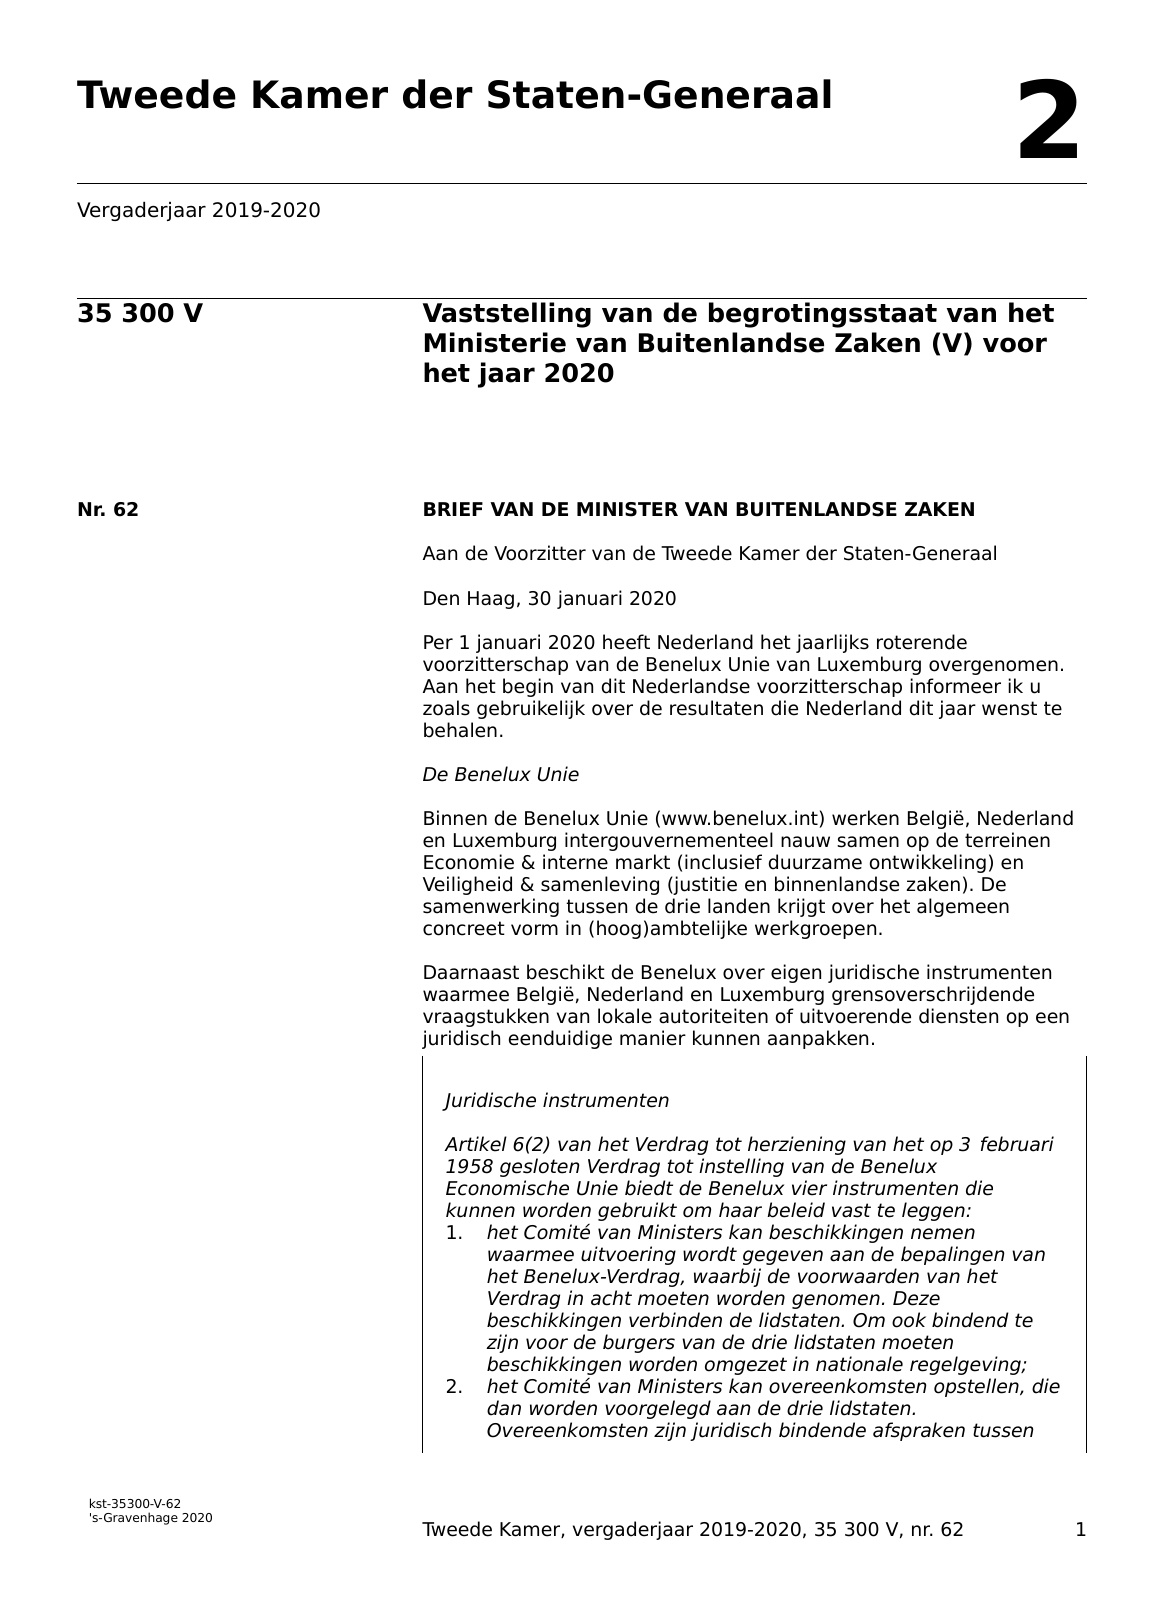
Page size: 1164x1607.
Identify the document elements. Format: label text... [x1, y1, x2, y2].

text kst-35300-V-62 [88, 1497, 323, 1511]
table_header Tweede Kamer der Staten-Generaal [77, 59, 886, 183]
text Aan de Voorzitter van de Tweede Kamer der Staten-Generaal [422, 543, 1087, 565]
text 's-Gravenhage 2020 [88, 1511, 323, 1525]
table_header Juridische instrumenten Artikel 6(2) van het Verdrag tot herziening van het op 3 februari 1958 gesloten Verdrag tot instelling van de Benelux Economische Unie biedt de Benelux vier instrumenten die kunnen worden gebruikt om haar beleid vast te leggen: 1. het Comité van Ministers kan beschikkingen nemen waarmee uitvoering wordt gegeven aan de bepalingen van het Benelux-Verdrag, waarbij de voorwaarden van het Verdrag in acht moeten worden genomen. Deze beschikkingen verbinden de lidstaten. Om ook bindend te zijn voor de burgers van de drie lidstaten moeten beschikkingen worden omgezet in nationale regelgeving; 2. het Comité van Ministers kan overeenkomsten opstellen, die dan worden voorgelegd aan de drie lidstaten. Overeenkomsten zijn juridisch bindende afspraken tussen [423, 1056, 1086, 1453]
text Per 1 januari 2020 heeft Nederland het jaarlijks roterende voorzitterschap van de Benelux Unie van Luxemburg overgenomen. Aan het begin van dit Nederlandse voorzitterschap informeer ik u zoals gebruikelijk over de resultaten die Nederland dit jaar wenst te behalen. [422, 632, 1087, 741]
subtitle 35 300 V Vaststelling van de begrotingsstaat van het Ministerie van Buitenlandse Zaken (V) voor het jaar 2020 [77, 299, 1087, 388]
text Den Haag, 30 januari 2020 [422, 587, 1087, 609]
text Daarnaast beschikt de Benelux over eigen juridische instrumenten waarmee België, Nederland en Luxemburg grensoverschrijdende vraagstukken van lokale autoriteiten of uitvoerende diensten op een juridisch eenduidige manier kunnen aanpakken. [422, 962, 1087, 1050]
subtitle Nr. 62 BRIEF VAN DE MINISTER VAN BUITENLANDSE ZAKEN [77, 499, 1087, 521]
subtitle De Benelux Unie [422, 764, 1087, 786]
text Binnen de Benelux Unie (www.benelux.int) werken België, Nederland en Luxemburg intergouvernementeel nauw samen op de terreinen Economie & interne markt (inclusief duurzame ontwikkeling) en Veiligheid & samenleving (justitie en binnenlandse zaken). De samenwerking tussen de drie landen krijgt over het algemeen concreet vorm in (hoog)ambtelijke werkgroepen. [422, 808, 1087, 940]
table_header 2 [886, 59, 1087, 183]
table_cell Vergaderjaar 2019-2020 [77, 184, 1087, 298]
